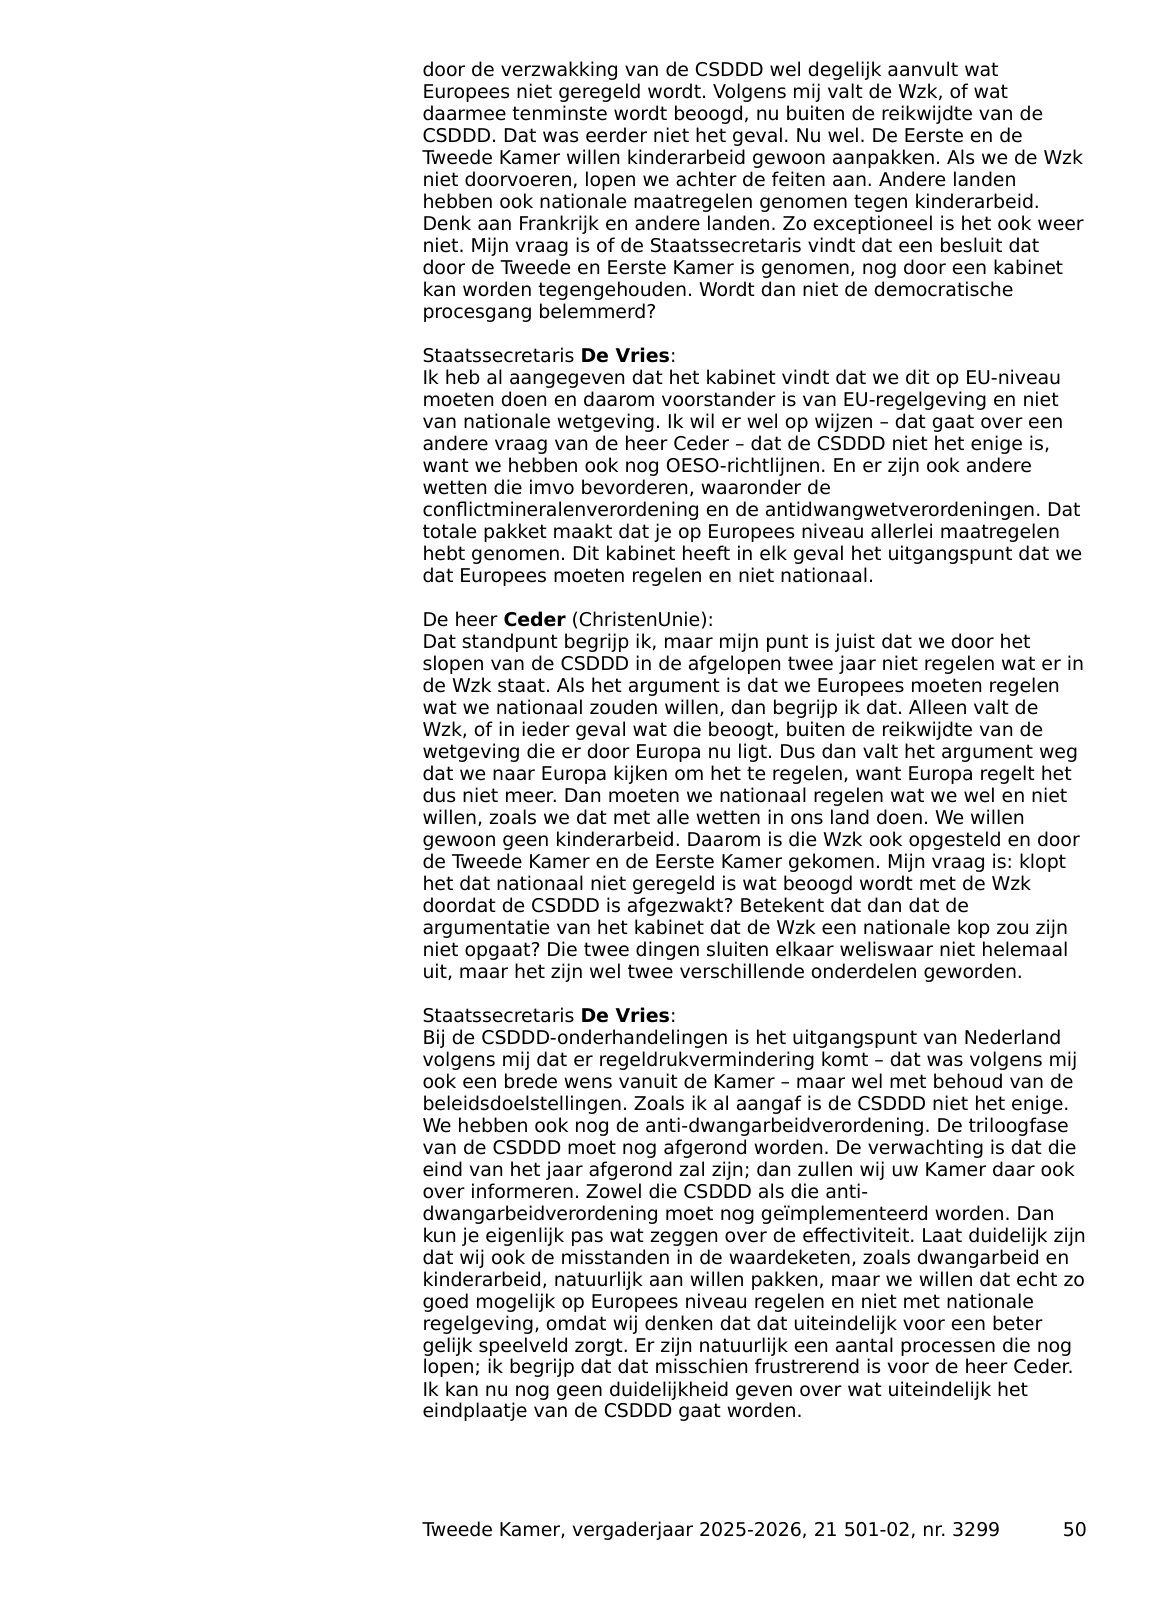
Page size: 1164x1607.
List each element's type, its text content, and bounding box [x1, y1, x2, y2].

text Dat standpunt begrijp ik, maar mijn punt is juist dat we door het slopen van de CSDDD in de afgelopen twee jaar niet regelen wat er in de Wzk staat. Als het argument is dat we Europees moeten regelen wat we nationaal zouden willen, dan begrijp ik dat. Alleen valt de Wzk, of in ieder geval wat die beoogt, buiten de reikwijdte van de wetgeving die er door Europa nu ligt. Dus dan valt het argument weg dat we naar Europa kijken om het te regelen, want Europa regelt het dus niet meer. Dan moeten we nationaal regelen wat we wel en niet willen, zoals we dat met alle wetten in ons land doen. We willen gewoon geen kinderarbeid. Daarom is die Wzk ook opgesteld en door de Tweede Kamer en de Eerste Kamer gekomen. Mijn vraag is: klopt het dat nationaal niet geregeld is wat beoogd wordt met de Wzk doordat de CSDDD is afgezwakt? Betekent dat dan dat de argumentatie van het kabinet dat de Wzk een nationale kop zou zijn niet opgaat? Die twee dingen sluiten elkaar weliswaar niet helemaal uit, maar het zijn wel twee verschillende onderdelen geworden. [422, 631, 1087, 983]
text Ik heb al aangegeven dat het kabinet vindt dat we dit op EU-niveau moeten doen en daarom voorstander is van EU-regelgeving en niet van nationale wetgeving. Ik wil er wel op wijzen – dat gaat over een andere vraag van de heer Ceder – dat de CSDDD niet het enige is, want we hebben ook nog OESO-richtlijnen. En er zijn ook andere wetten die imvo bevorderen, waaronder de conflictmineralenverordening en de antidwangwetverordeningen. Dat totale pakket maakt dat je op Europees niveau allerlei maatregelen hebt genomen. Dit kabinet heeft in elk geval het uitgangspunt dat we dat Europees moeten regelen en niet nationaal. [422, 367, 1087, 587]
text Staatssecretaris De Vries: [422, 345, 1087, 367]
text Staatssecretaris De Vries: [422, 1005, 1087, 1027]
text De heer Ceder (ChristenUnie): [422, 609, 1087, 631]
text Bij de CSDDD-onderhandelingen is het uitgangspunt van Nederland volgens mij dat er regeldrukvermindering komt – dat was volgens mij ook een brede wens vanuit de Kamer – maar wel met behoud van de beleidsdoelstellingen. Zoals ik al aangaf is de CSDDD niet het enige. We hebben ook nog de anti-dwangarbeidverordening. De triloogfase van de CSDDD moet nog afgerond worden. De verwachting is dat die eind van het jaar afgerond zal zijn; dan zullen wij uw Kamer daar ook over informeren. Zowel die CSDDD als die anti-dwangarbeidverordening moet nog geïmplementeerd worden. Dan kun je eigenlijk pas wat zeggen over de effectiviteit. Laat duidelijk zijn dat wij ook de misstanden in de waardeketen, zoals dwangarbeid en kinderarbeid, natuurlijk aan willen pakken, maar we willen dat echt zo goed mogelijk op Europees niveau regelen en niet met nationale regelgeving, omdat wij denken dat dat uiteindelijk voor een beter gelijk speelveld zorgt. Er zijn natuurlijk een aantal processen die nog lopen; ik begrijp dat dat misschien frustrerend is voor de heer Ceder. Ik kan nu nog geen duidelijkheid geven over wat uiteindelijk het eindplaatje van de CSDDD gaat worden. [422, 1027, 1087, 1422]
text door de verzwakking van de CSDDD wel degelijk aanvult wat Europees niet geregeld wordt. Volgens mij valt de Wzk, of wat daarmee tenminste wordt beoogd, nu buiten de reikwijdte van de CSDDD. Dat was eerder niet het geval. Nu wel. De Eerste en de Tweede Kamer willen kinderarbeid gewoon aanpakken. Als we de Wzk niet doorvoeren, lopen we achter de feiten aan. Andere landen hebben ook nationale maatregelen genomen tegen kinderarbeid. Denk aan Frankrijk en andere landen. Zo exceptioneel is het ook weer niet. Mijn vraag is of de Staatssecretaris vindt dat een besluit dat door de Tweede en Eerste Kamer is genomen, nog door een kabinet kan worden tegengehouden. Wordt dan niet de democratische procesgang belemmerd? [422, 59, 1087, 323]
